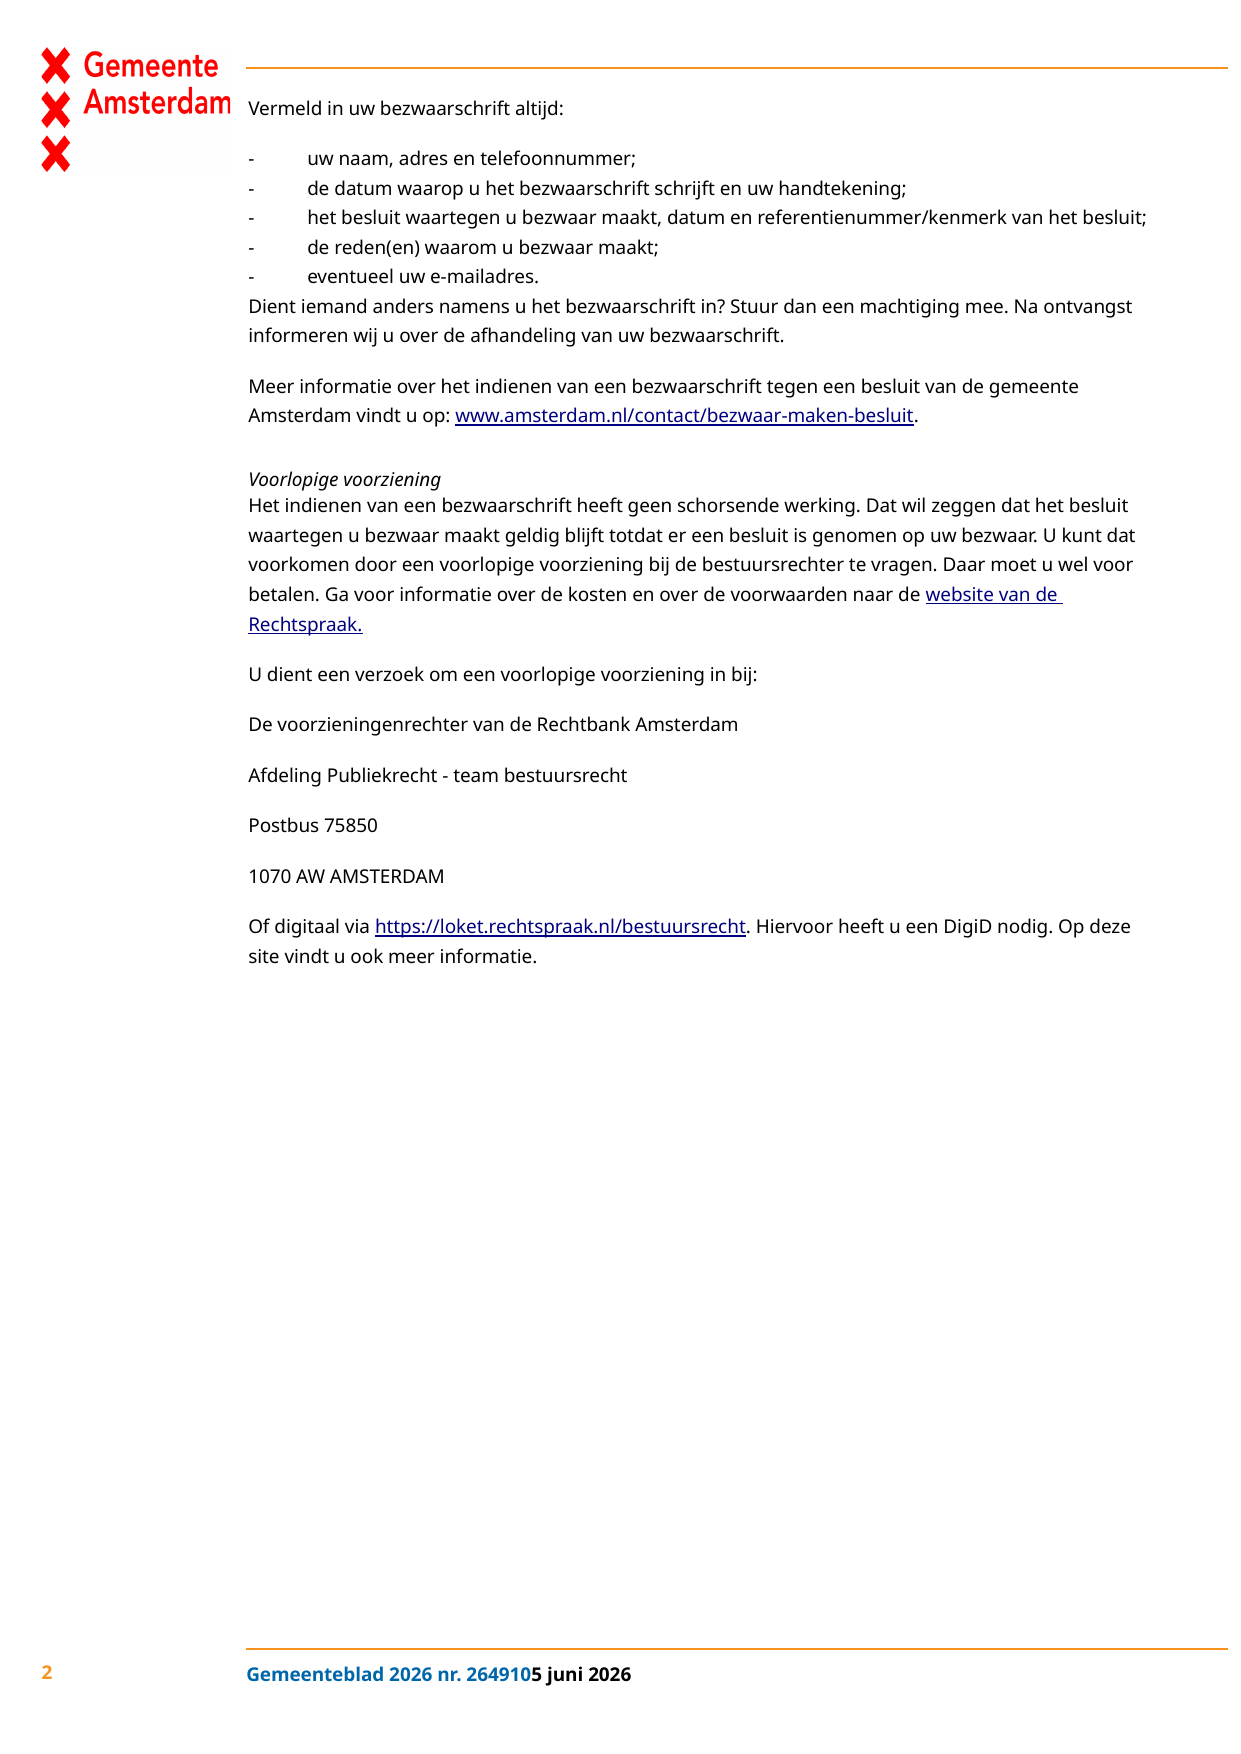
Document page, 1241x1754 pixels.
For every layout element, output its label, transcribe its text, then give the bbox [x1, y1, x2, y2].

text 1070 AW AMSTERDAM [248, 863, 1152, 888]
list het besluit waartegen u bezwaar maakt, datum en referentienummer/kenmerk van het besluit; [248, 204, 1152, 230]
text Afdeling Publiekrecht - team bestuursrecht [248, 762, 1152, 788]
text Vermeld in uw bezwaarschrift altijd: [248, 95, 1152, 121]
list uw naam, adres en telefoonnummer; [248, 145, 1152, 171]
picture [41, 47, 231, 172]
list de reden(en) waarom u bezwaar maakt; [248, 234, 1152, 260]
text Voorlopige voorziening [248, 467, 1152, 492]
text De voorzieningenrechter van de Rechtbank Amsterdam [248, 712, 1152, 737]
text Het indienen van een bezwaarschrift heeft geen schorsende werking. Dat wil zeggen dat het besluit waartegen u bezwaar maakt geldig blijft totdat er een besluit is genomen op uw bezwaar. U kunt dat voorkomen door een voorlopige voorziening bij de bestuursrechter te vragen. Daar moet u wel voor betalen. Ga voor informatie over de kosten en over de voorwaarden naar de website van de Rechtspraak. [248, 492, 1152, 636]
text Dient iemand anders namens u het bezwaarschrift in? Stuur dan een machtiging mee. Na ontvangst informeren wij u over de afhandeling van uw bezwaarschrift. [248, 293, 1152, 348]
list eventueel uw e-mailadres. [248, 263, 1152, 289]
text Postbus 75850 [248, 812, 1152, 838]
text U dient een verzoek om een voorlopige voorziening in bij: [248, 661, 1152, 687]
list de datum waarop u het bezwaarschrift schrijft en uw handtekening; [248, 175, 1152, 201]
text Of digitaal via https://loket.rechtspraak.nl/bestuursrecht. Hiervoor heeft u een DigiD nodig. Op deze site vindt u ook meer informatie. [248, 913, 1152, 968]
text Meer informatie over het indienen van een bezwaarschrift tegen een besluit van de gemeente Amsterdam vindt u op: www.amsterdam.nl/contact/bezwaar-maken-besluit. [248, 373, 1152, 428]
